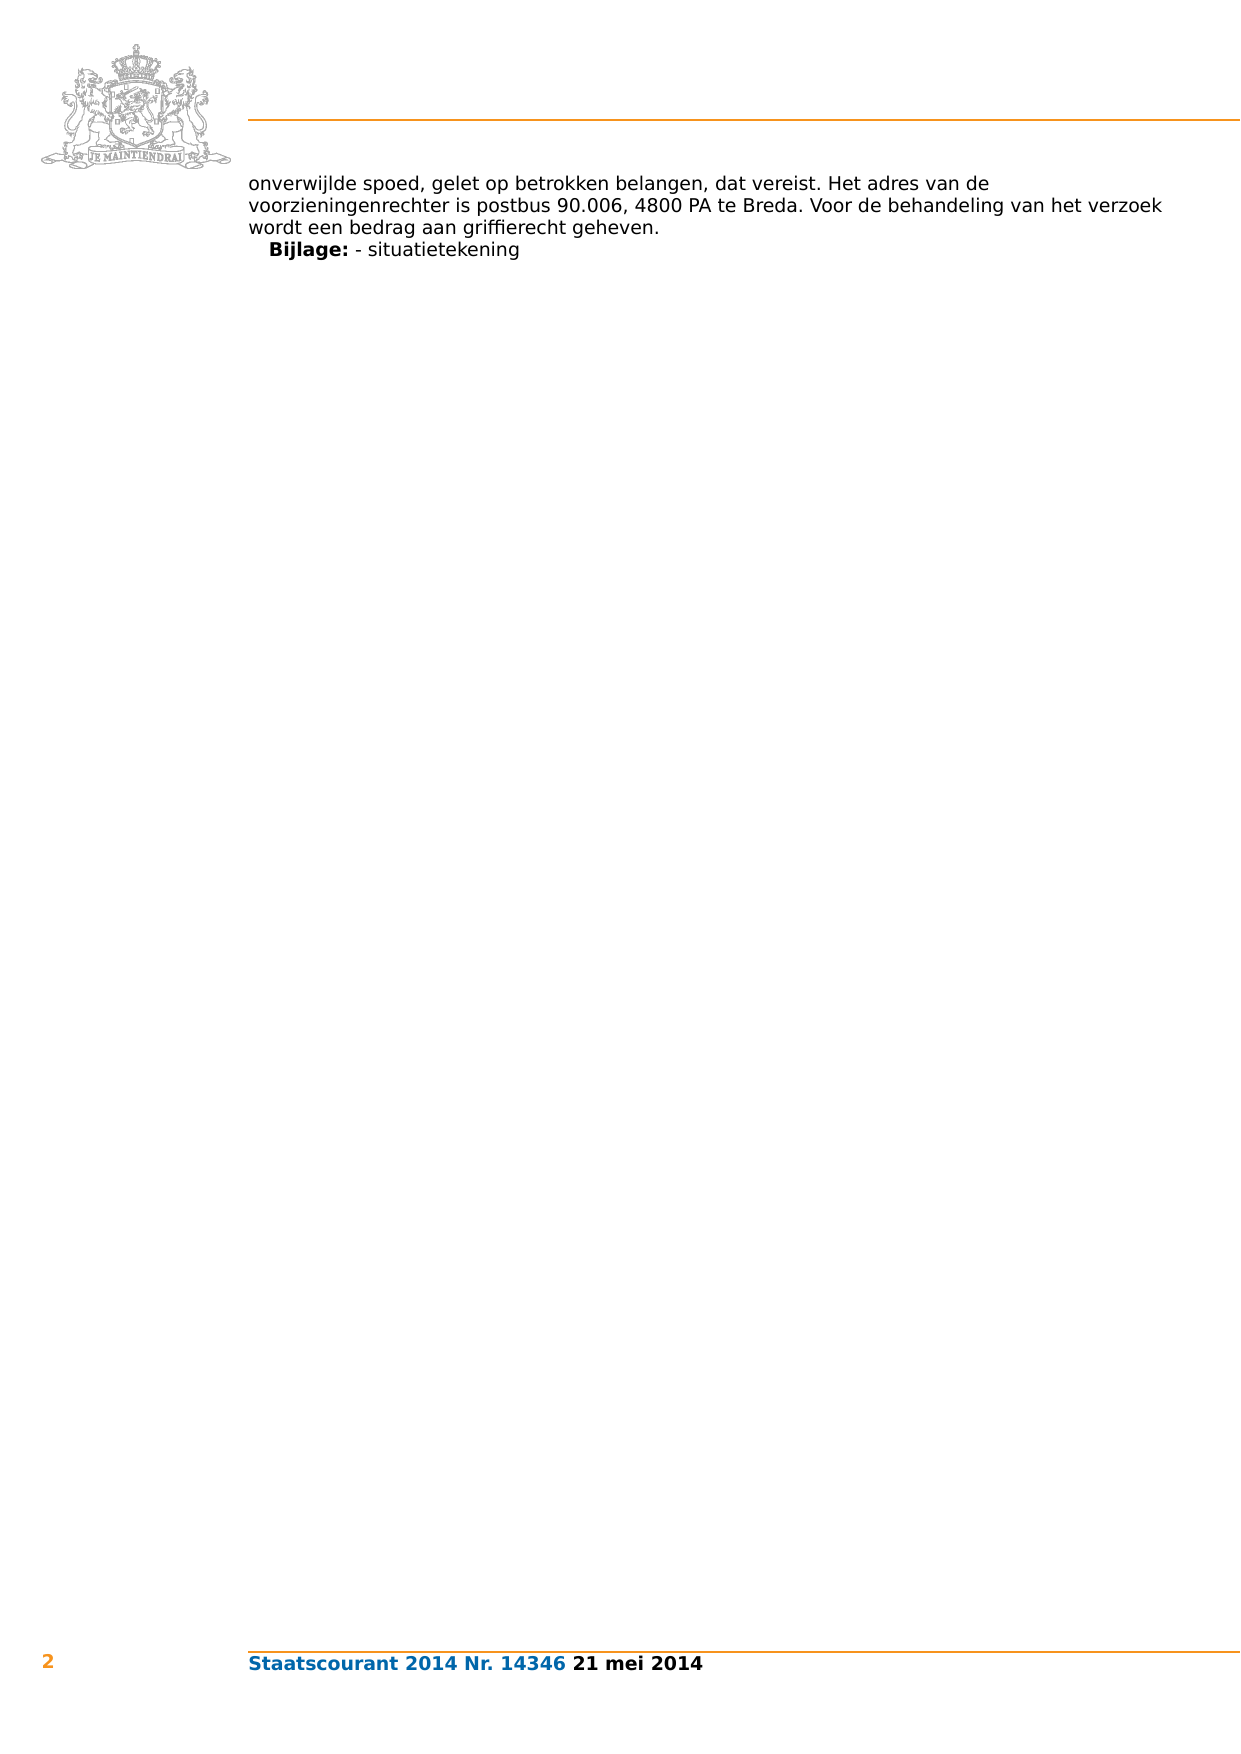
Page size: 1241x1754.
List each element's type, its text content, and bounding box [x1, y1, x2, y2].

text onverwijlde spoed, gelet op betrokken belangen, dat vereist. Het adres van de voorzieningenrechter is postbus 90.006, 4800 PA te Breda. Voor de behandeling van het verzoek wordt een bedrag aan griffierecht geheven. [248, 173, 1163, 239]
text Bijlage: - situatietekening [248, 239, 1163, 261]
picture [41, 44, 231, 169]
